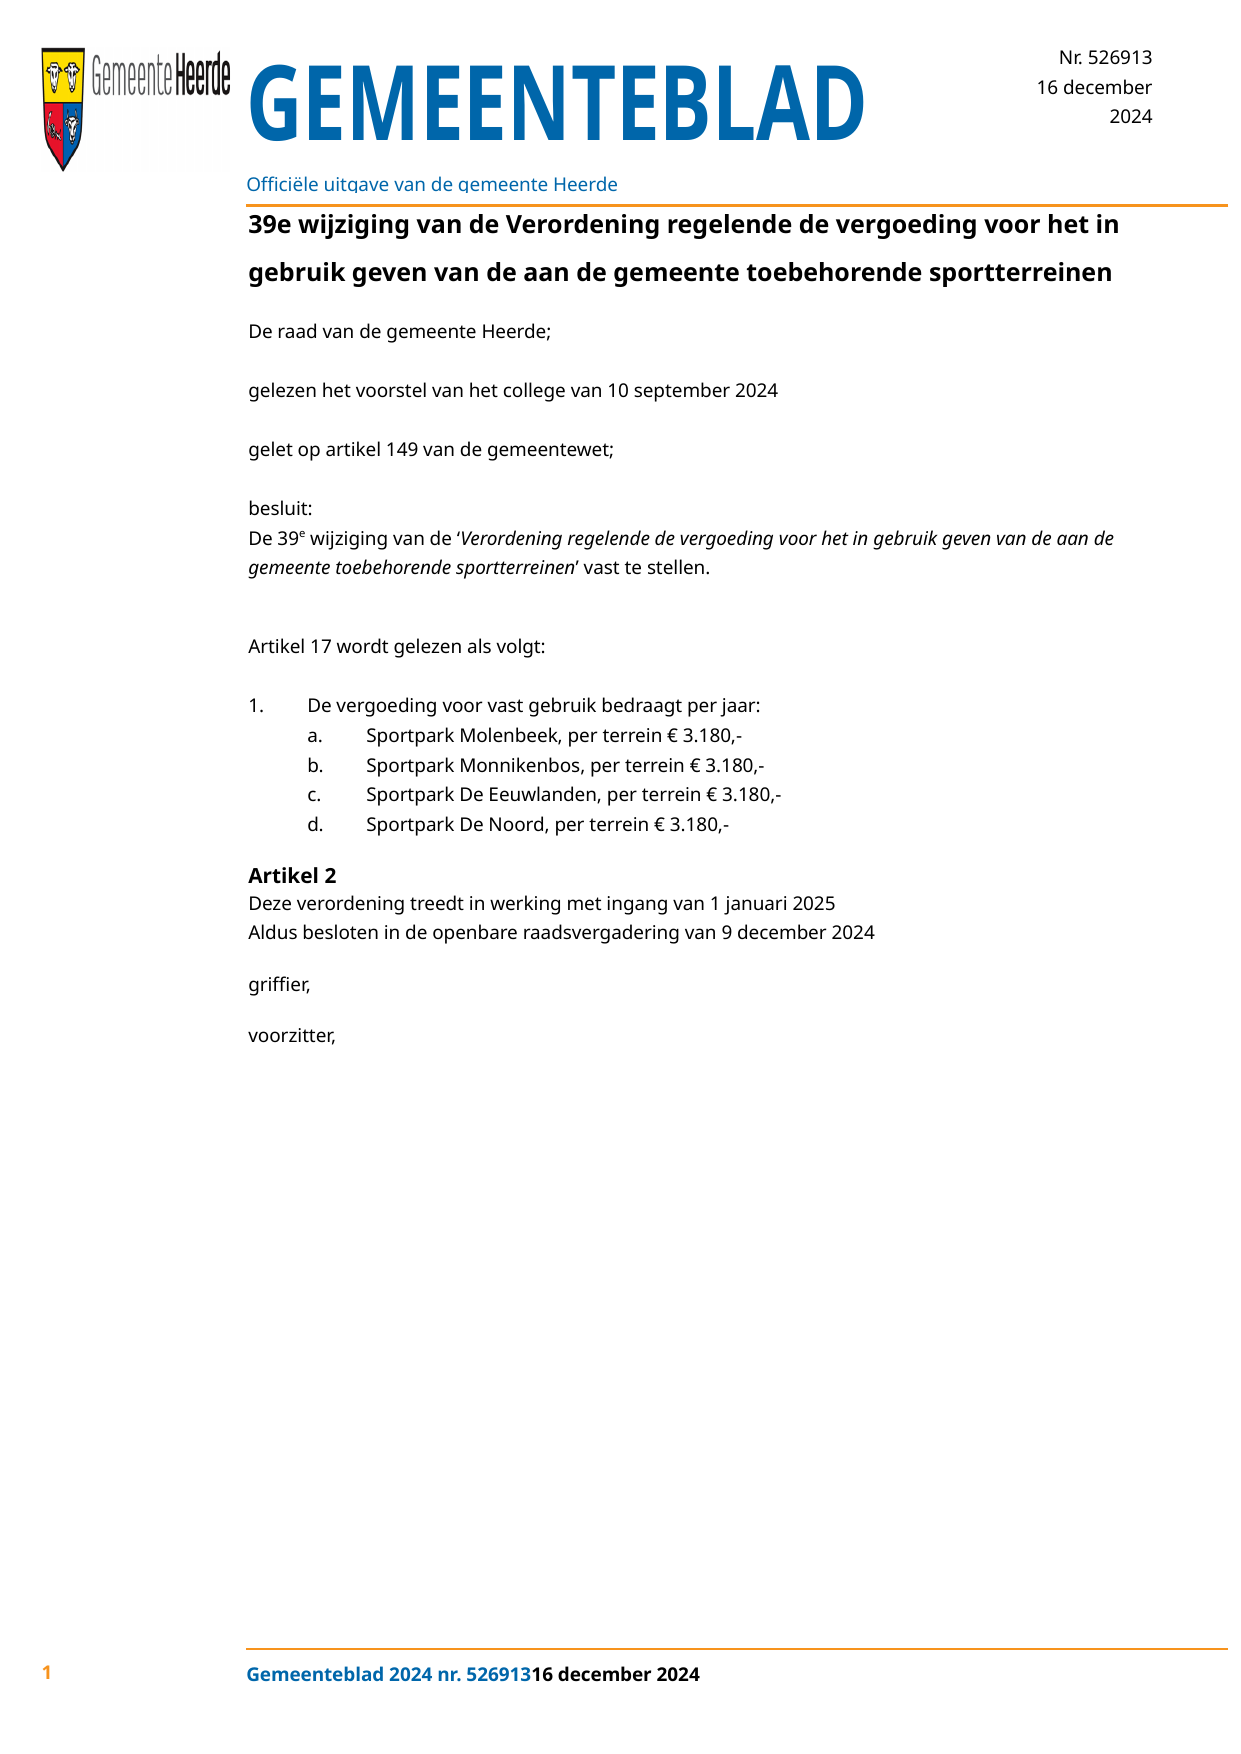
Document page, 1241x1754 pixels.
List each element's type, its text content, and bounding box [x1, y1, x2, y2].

text De raad van de gemeente Heerde; [248, 318, 1152, 344]
text gelezen het voorstel van het college van 10 september 2024 [248, 377, 1152, 403]
text Aldus besloten in de openbare raadsvergadering van 9 december 2024 [248, 919, 1152, 945]
list Sportpark De Eeuwlanden, per terrein € 3.180,- [307, 781, 1152, 807]
picture [41, 47, 231, 172]
text Deze verordening treedt in werking met ingang van 1 januari 2025 [248, 890, 1152, 916]
list Sportpark Monnikenbos, per terrein € 3.180,- [307, 752, 1152, 777]
text besluit: [248, 495, 1152, 521]
text 39e wijziging van de Verordening regelende de vergoeding voor het in gebruik geven van de aan de gemeente toebehorende sportterreinen [248, 207, 1152, 288]
text gelet op artikel 149 van de gemeentewet; [248, 436, 1152, 462]
text Artikel 2 [248, 861, 1152, 890]
list Sportpark De Noord, per terrein € 3.180,- [307, 811, 1152, 837]
text griffier, [248, 971, 1152, 997]
list Sportpark Molenbeek, per terrein € 3.180,- [307, 722, 1152, 748]
text voorzitter, [248, 1022, 1152, 1048]
text Artikel 17 wordt gelezen als volgt: [248, 633, 1152, 659]
text De 39e wijziging van de ‘Verordening regelende de vergoeding voor het in gebruik geven van de aan de gemeente toebehorende sportterreinen’ vast te stellen. [248, 525, 1152, 580]
list De vergoeding voor vast gebruik bedraagt per jaar: [248, 693, 1152, 718]
